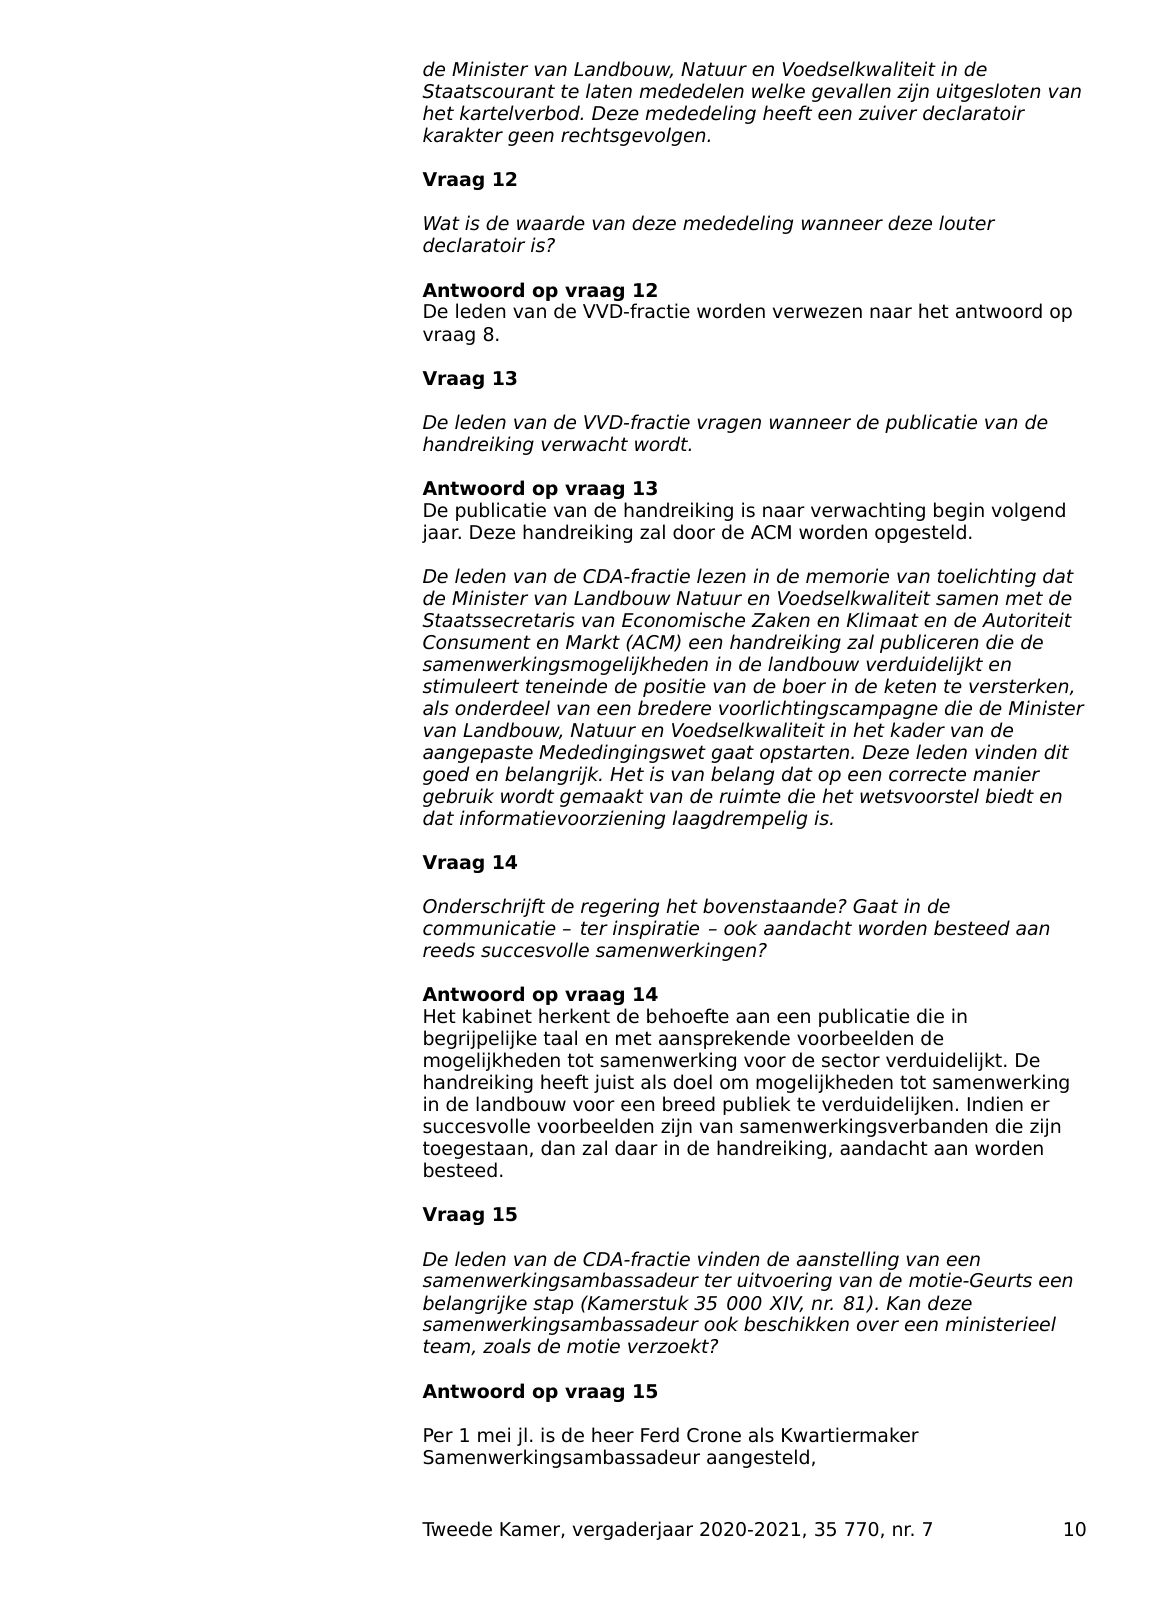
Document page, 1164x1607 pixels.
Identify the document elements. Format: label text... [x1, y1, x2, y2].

text De leden van de VVD-fractie vragen wanneer de publicatie van de handreiking verwacht wordt. [422, 412, 1087, 456]
text de Minister van Landbouw, Natuur en Voedselkwaliteit in de Staatscourant te laten mededelen welke gevallen zijn uitgesloten van het kartelverbod. Deze mededeling heeft een zuiver declaratoir karakter geen rechtsgevolgen. [422, 59, 1087, 147]
subtitle Vraag 15 [422, 1204, 1087, 1226]
text Onderschrijft de regering het bovenstaande? Gaat in de communicatie – ter inspiratie – ook aandacht worden besteed aan reeds succesvolle samenwerkingen? [422, 896, 1087, 962]
text Het kabinet herkent de behoefte aan een publicatie die in begrijpelijke taal en met aansprekende voorbeelden de mogelijkheden tot samenwerking voor de sector verduidelijkt. De handreiking heeft juist als doel om mogelijkheden tot samenwerking in de landbouw voor een breed publiek te verduidelijken. Indien er succesvolle voorbeelden zijn van samenwerkingsverbanden die zijn toegestaan, dan zal daar in de handreiking, aandacht aan worden besteed. [422, 1006, 1087, 1182]
text De leden van de CDA-fractie vinden de aanstelling van een samenwerkingsambassadeur ter uitvoering van de motie-Geurts een belangrijke stap (Kamerstuk 35 000 XIV, nr. 81). Kan deze samenwerkingsambassadeur ook beschikken over een ministerieel team, zoals de motie verzoekt? [422, 1248, 1087, 1358]
text Per 1 mei jl. is de heer Ferd Crone als Kwartiermaker Samenwerkingsambassadeur aangesteld, [422, 1425, 1087, 1469]
subtitle Antwoord op vraag 13 [422, 478, 1087, 500]
text De leden van de CDA-fractie lezen in de memorie van toelichting dat de Minister van Landbouw Natuur en Voedselkwaliteit samen met de Staatssecretaris van Economische Zaken en Klimaat en de Autoriteit Consument en Markt (ACM) een handreiking zal publiceren die de samenwerkingsmogelijkheden in de landbouw verduidelijkt en stimuleert teneinde de positie van de boer in de keten te versterken, als onderdeel van een bredere voorlichtingscampagne die de Minister van Landbouw, Natuur en Voedselkwaliteit in het kader van de aangepaste Mededingingswet gaat opstarten. Deze leden vinden dit goed en belangrijk. Het is van belang dat op een correcte manier gebruik wordt gemaakt van de ruimte die het wetsvoorstel biedt en dat informatievoorziening laagdrempelig is. [422, 566, 1087, 830]
subtitle Vraag 14 [422, 852, 1087, 874]
text De publicatie van de handreiking is naar verwachting begin volgend jaar. Deze handreiking zal door de ACM worden opgesteld. [422, 500, 1087, 544]
subtitle Antwoord op vraag 15 [422, 1381, 1087, 1402]
subtitle Antwoord op vraag 14 [422, 984, 1087, 1006]
subtitle Vraag 13 [422, 368, 1087, 389]
text Wat is de waarde van deze mededeling wanneer deze louter declaratoir is? [422, 213, 1087, 257]
subtitle Vraag 12 [422, 169, 1087, 191]
text De leden van de VVD-fractie worden verwezen naar het antwoord op vraag 8. [422, 301, 1087, 345]
subtitle Antwoord op vraag 12 [422, 279, 1087, 301]
